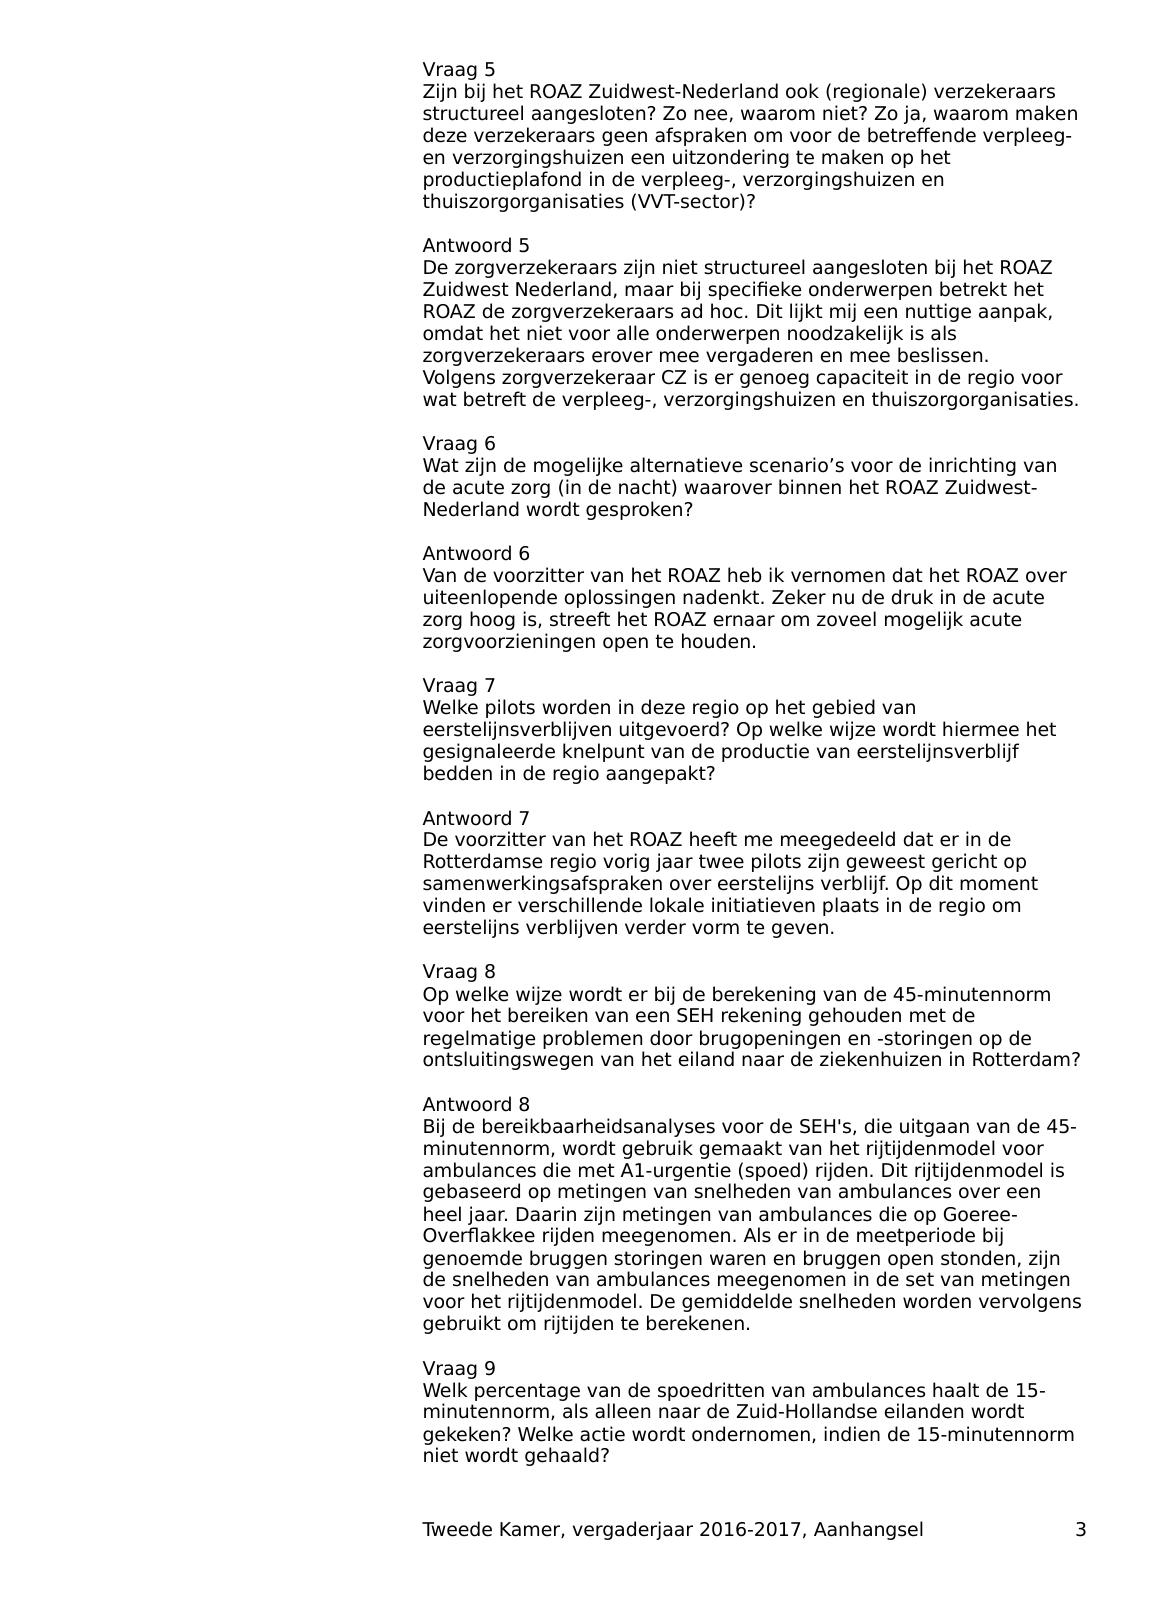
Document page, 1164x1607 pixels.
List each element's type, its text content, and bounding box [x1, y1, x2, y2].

text Vraag 9 [422, 1357, 1087, 1379]
text Zijn bij het ROAZ Zuidwest-Nederland ook (regionale) verzekeraars structureel aangesloten? Zo nee, waarom niet? Zo ja, waarom maken deze verzekeraars geen afspraken om voor de betreffende verpleeg- en verzorgingshuizen een uitzondering te maken op het productieplafond in de verpleeg-, verzorgingshuizen en thuiszorgorganisaties (VVT-sector)? [422, 81, 1087, 213]
text Op welke wijze wordt er bij de berekening van de 45-minutennorm voor het bereiken van een SEH rekening gehouden met de regelmatige problemen door brugopeningen en -storingen op de ontsluitingswegen van het eiland naar de ziekenhuizen in Rotterdam? [422, 983, 1087, 1071]
text Vraag 6 [422, 433, 1087, 455]
text Welk percentage van de spoedritten van ambulances haalt de 15-minutennorm, als alleen naar de Zuid-Hollandse eilanden wordt gekeken? Welke actie wordt ondernomen, indien de 15-minutennorm niet wordt gehaald? [422, 1379, 1087, 1467]
text Antwoord 8 [422, 1093, 1087, 1116]
text Van de voorzitter van het ROAZ heb ik vernomen dat het ROAZ over uiteenlopende oplossingen nadenkt. Zeker nu de druk in de acute zorg hoog is, streeft het ROAZ ernaar om zoveel mogelijk acute zorgvoorzieningen open te houden. [422, 565, 1087, 653]
text Vraag 7 [422, 675, 1087, 697]
text Volgens zorgverzekeraar CZ is er genoeg capaciteit in de regio voor wat betreft de verpleeg-, verzorgingshuizen en thuiszorgorganisaties. [422, 367, 1087, 411]
text Antwoord 7 [422, 807, 1087, 829]
text De zorgverzekeraars zijn niet structureel aangesloten bij het ROAZ Zuidwest Nederland, maar bij specifieke onderwerpen betrekt het ROAZ de zorgverzekeraars ad hoc. Dit lijkt mij een nuttige aanpak, omdat het niet voor alle onderwerpen noodzakelijk is als zorgverzekeraars erover mee vergaderen en mee beslissen. [422, 257, 1087, 367]
text Welke pilots worden in deze regio op het gebied van eerstelijnsverblijven uitgevoerd? Op welke wijze wordt hiermee het gesignaleerde knelpunt van de productie van eerstelijnsverblijf bedden in de regio aangepakt? [422, 697, 1087, 785]
text De voorzitter van het ROAZ heeft me meegedeeld dat er in de Rotterdamse regio vorig jaar twee pilots zijn geweest gericht op samenwerkingsafspraken over eerstelijns verblijf. Op dit moment vinden er verschillende lokale initiatieven plaats in de regio om eerstelijns verblijven verder vorm te geven. [422, 829, 1087, 939]
text Antwoord 5 [422, 235, 1087, 257]
text Bij de bereikbaarheidsanalyses voor de SEH's, die uitgaan van de 45-minutennorm, wordt gebruik gemaakt van het rijtijdenmodel voor ambulances die met A1-urgentie (spoed) rijden. Dit rijtijdenmodel is gebaseerd op metingen van snelheden van ambulances over een heel jaar. Daarin zijn metingen van ambulances die op Goeree-Overflakkee rijden meegenomen. Als er in de meetperiode bij genoemde bruggen storingen waren en bruggen open stonden, zijn de snelheden van ambulances meegenomen in de set van metingen voor het rijtijdenmodel. De gemiddelde snelheden worden vervolgens gebruikt om rijtijden te berekenen. [422, 1116, 1087, 1335]
text Vraag 5 [422, 59, 1087, 81]
text Wat zijn de mogelijke alternatieve scenario’s voor de inrichting van de acute zorg (in de nacht) waarover binnen het ROAZ Zuidwest-Nederland wordt gesproken? [422, 455, 1087, 521]
text Antwoord 6 [422, 543, 1087, 565]
text Vraag 8 [422, 961, 1087, 983]
